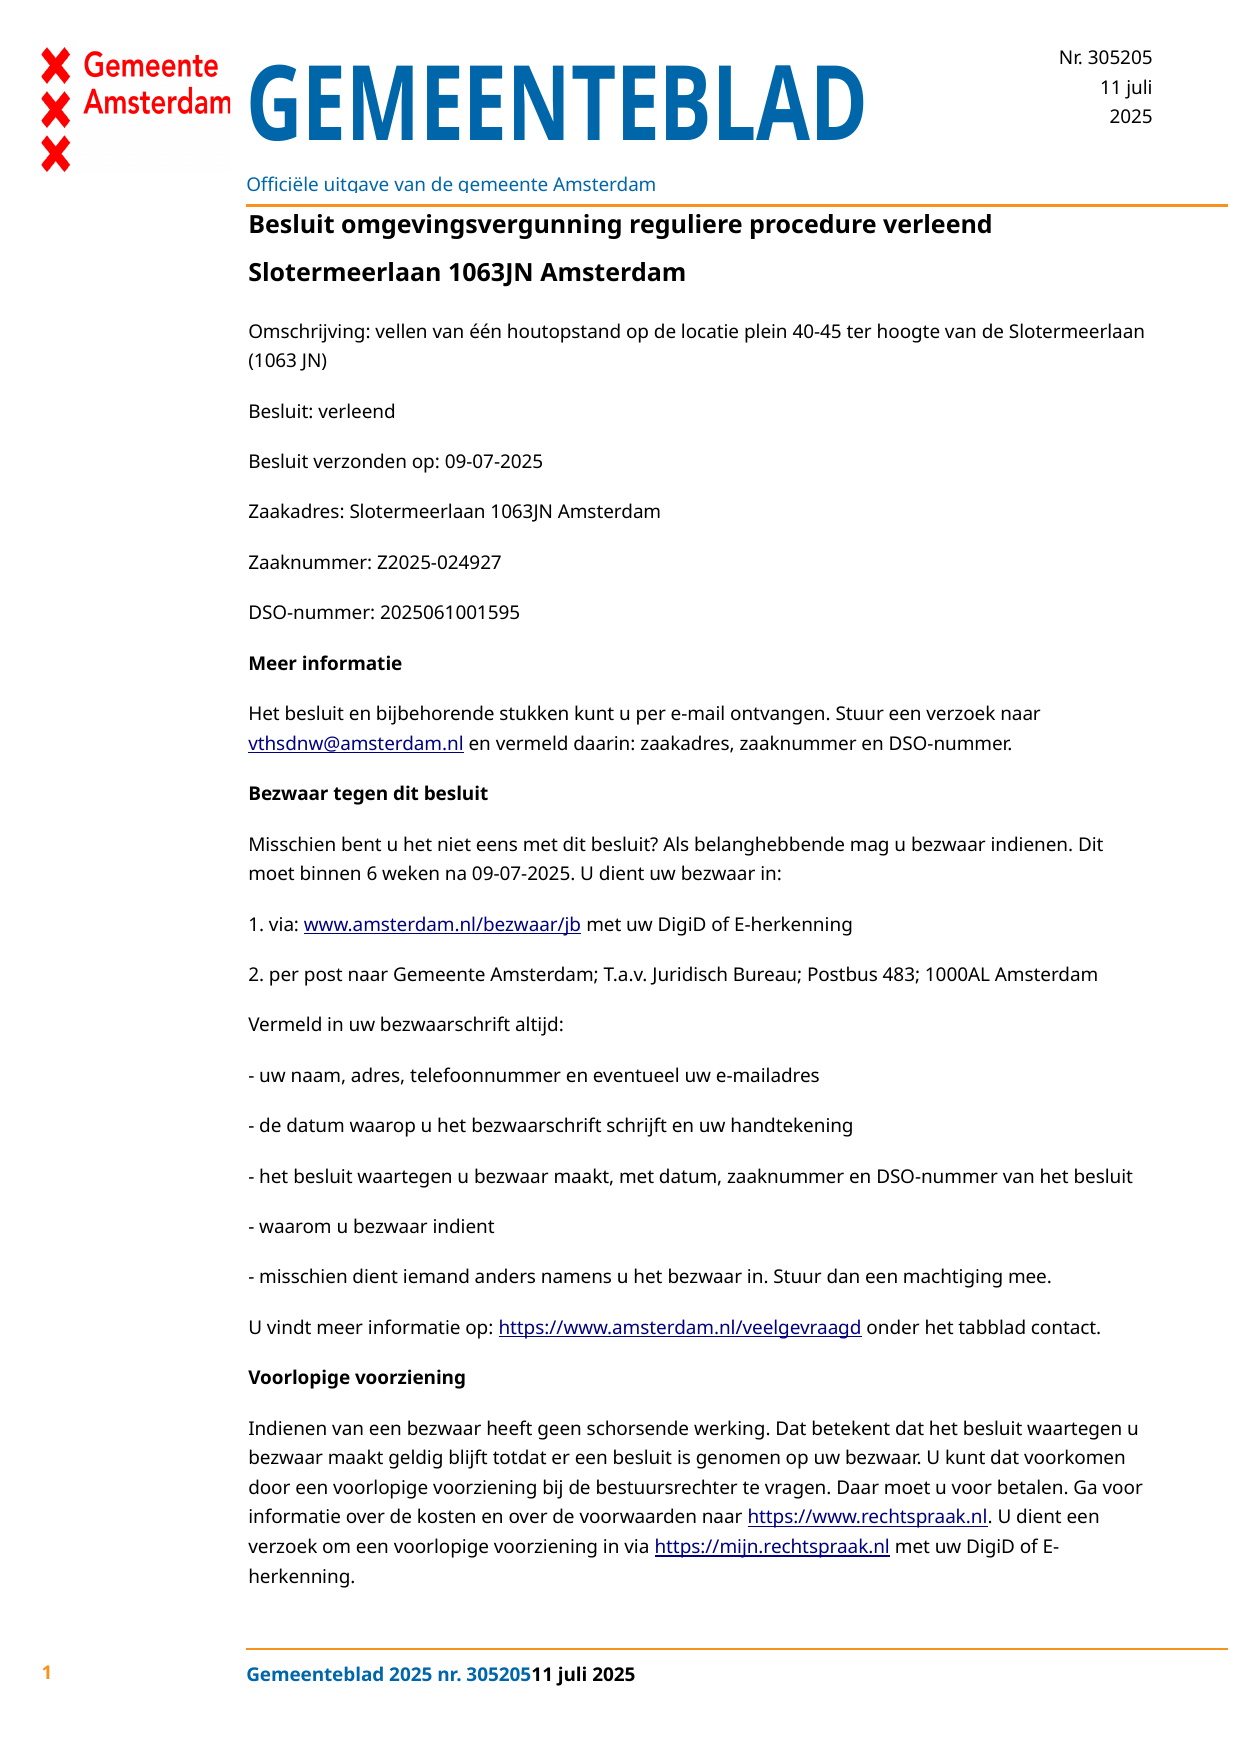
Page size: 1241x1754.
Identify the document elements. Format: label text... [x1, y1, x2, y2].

text 1. via: www.amsterdam.nl/bezwaar/jb met uw DigiD of E-herkenning [248, 911, 1152, 937]
text - misschien dient iemand anders namens u het bezwaar in. Stuur dan een machtiging mee. [248, 1264, 1152, 1289]
text Besluit verzonden op: 09-07-2025 [248, 448, 1152, 474]
text Het besluit en bijbehorende stukken kunt u per e-mail ontvangen. Stuur een verzoek naar vthsdnw@amsterdam.nl en vermeld daarin: zaakadres, zaaknummer en DSO-nummer. [248, 700, 1152, 756]
text - het besluit waartegen u bezwaar maakt, met datum, zaaknummer en DSO-nummer van het besluit [248, 1163, 1152, 1189]
picture [41, 47, 231, 172]
text Indienen van een bezwaar heeft geen schorsende werking. Dat betekent dat het besluit waartegen u bezwaar maakt geldig blijft totdat er een besluit is genomen op uw bezwaar. U kunt dat voorkomen door een voorlopige voorziening bij de bestuursrechter te vragen. Daar moet u voor betalen. Ga voor informatie over de kosten en over de voorwaarden naar https://www.rechtspraak.nl. U dient een verzoek om een voorlopige voorziening in via https://mijn.rechtspraak.nl met uw DigiD of E-herkenning. [248, 1415, 1152, 1589]
text Vermeld in uw bezwaarschrift altijd: [248, 1012, 1152, 1037]
text Zaaknummer: Z2025-024927 [248, 549, 1152, 575]
text Bezwaar tegen dit besluit [248, 780, 1152, 806]
text Zaakadres: Slotermeerlaan 1063JN Amsterdam [248, 499, 1152, 524]
text U vindt meer informatie op: https://www.amsterdam.nl/veelgevraagd onder het tabblad contact. [248, 1314, 1152, 1340]
text - uw naam, adres, telefoonnummer en eventueel uw e-mailadres [248, 1062, 1152, 1088]
text Besluit: verleend [248, 398, 1152, 424]
text - de datum waarop u het bezwaarschrift schrijft en uw handtekening [248, 1112, 1152, 1138]
text DSO-nummer: 2025061001595 [248, 599, 1152, 625]
text Omschrijving: vellen van één houtopstand op de locatie plein 40-45 ter hoogte van de Slotermeerlaan (1063 JN) [248, 318, 1152, 373]
text 2. per post naar Gemeente Amsterdam; T.a.v. Juridisch Bureau; Postbus 483; 1000AL Amsterdam [248, 961, 1152, 987]
text Voorlopige voorziening [248, 1364, 1152, 1390]
text Meer informatie [248, 650, 1152, 676]
text Besluit omgevingsvergunning reguliere procedure verleend Slotermeerlaan 1063JN Amsterdam [248, 207, 1152, 288]
text - waarom u bezwaar indient [248, 1213, 1152, 1239]
text Misschien bent u het niet eens met dit besluit? Als belanghebbende mag u bezwaar indienen. Dit moet binnen 6 weken na 09-07-2025. U dient uw bezwaar in: [248, 831, 1152, 886]
